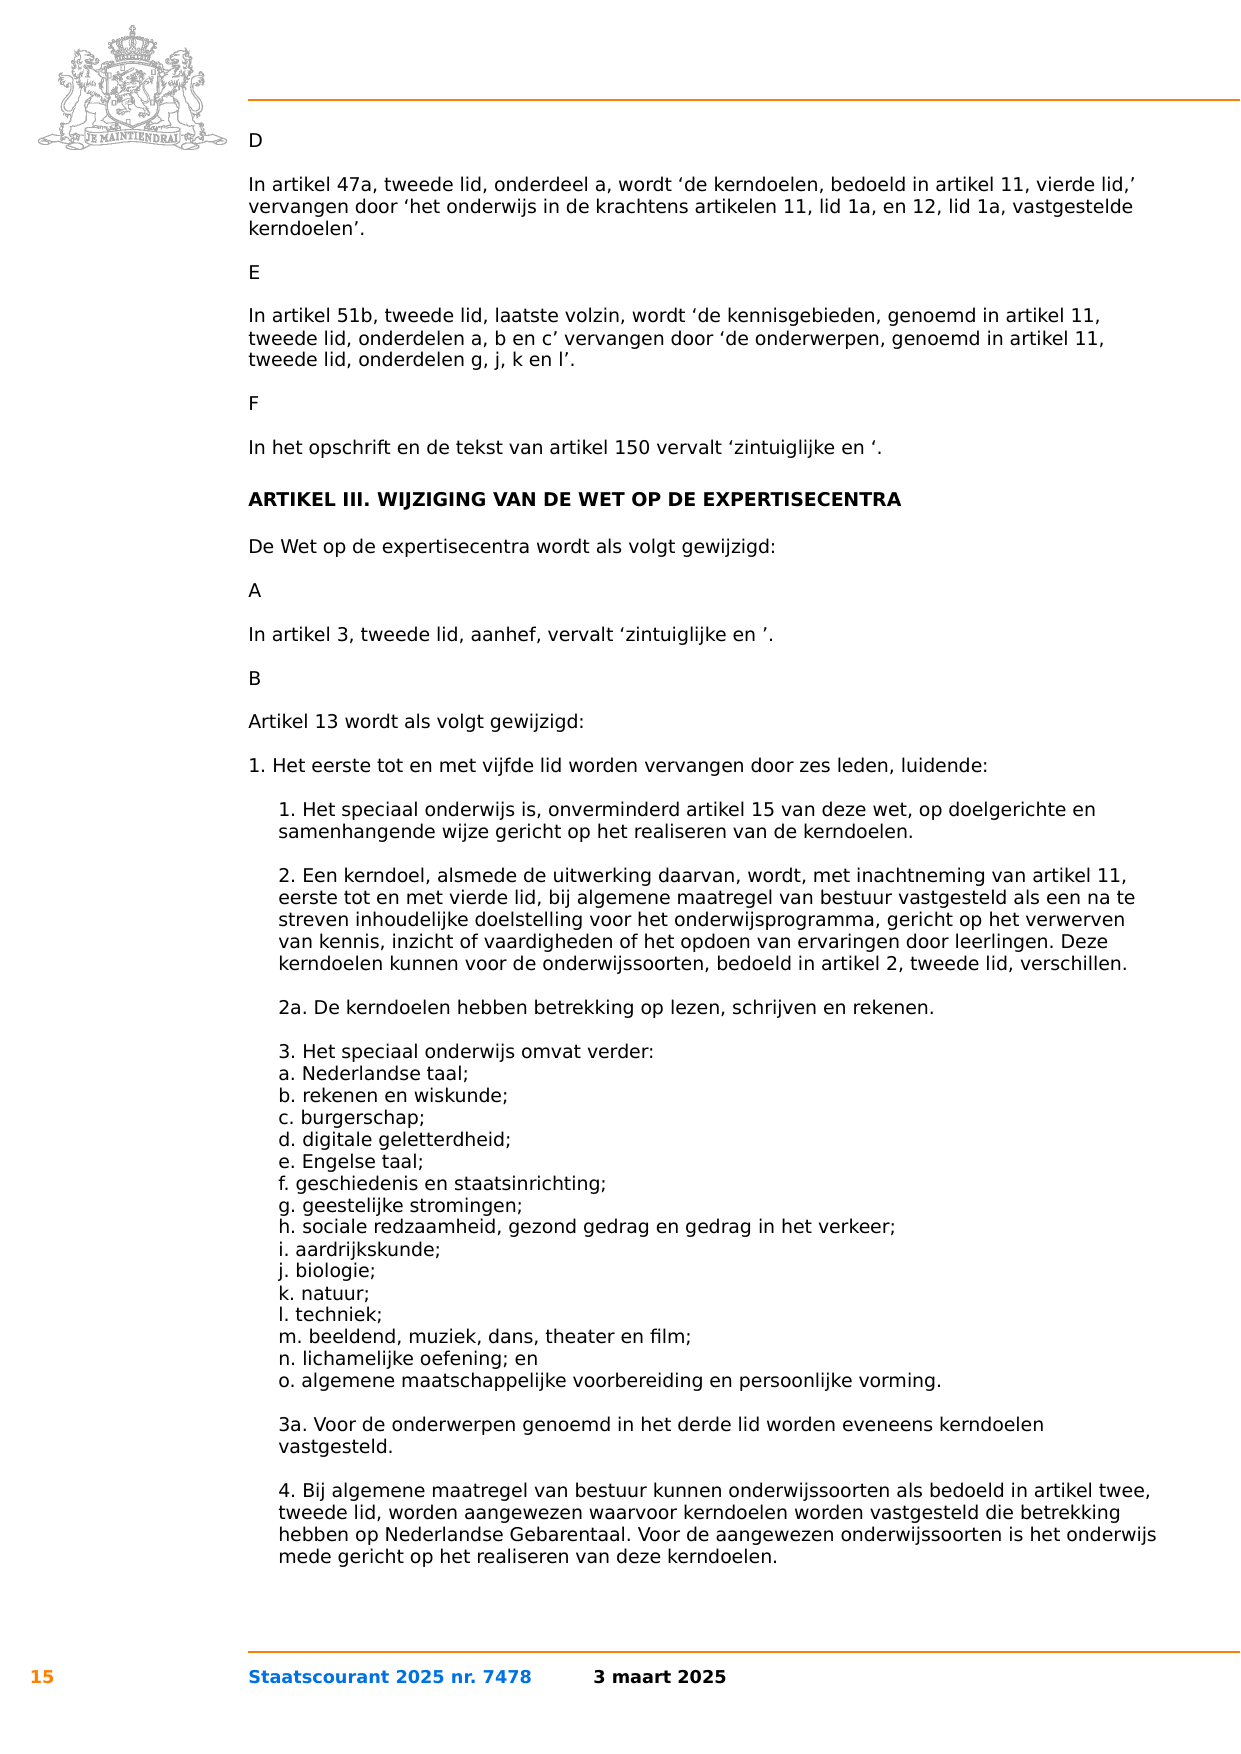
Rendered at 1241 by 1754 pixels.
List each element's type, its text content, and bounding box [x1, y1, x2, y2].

text 3a. Voor de onderwerpen genoemd in het derde lid worden eveneens kerndoelen vastgesteld. [278, 1414, 1163, 1458]
text In het opschrift en de tekst van artikel 150 vervalt ‘zintuiglijke en ‘. [248, 437, 1163, 459]
text k. natuur; [278, 1282, 1163, 1304]
text E [248, 262, 1163, 283]
text De Wet op de expertisecentra wordt als volgt gewijzigd: [248, 536, 1163, 558]
text B [248, 668, 1163, 689]
text e. Engelse taal; [278, 1151, 1163, 1172]
text 4. Bij algemene maatregel van bestuur kunnen onderwijssoorten als bedoeld in artikel twee, tweede lid, worden aangewezen waarvoor kerndoelen worden vastgesteld die betrekking hebben op Nederlandse Gebarentaal. Voor de aangewezen onderwijssoorten is het onderwijs mede gericht op het realiseren van deze kerndoelen. [278, 1480, 1163, 1568]
text In artikel 51b, tweede lid, laatste volzin, wordt ‘de kennisgebieden, genoemd in artikel 11, tweede lid, onderdelen a, b en c’ vervangen door ‘de onderwerpen, genoemd in artikel 11, tweede lid, onderdelen g, j, k en l’. [248, 305, 1163, 371]
text d. digitale geletterdheid; [278, 1128, 1163, 1151]
text 1. Het speciaal onderwijs is, onverminderd artikel 15 van deze wet, op doelgerichte en samenhangende wijze gericht op het realiseren van de kerndoelen. [278, 799, 1163, 843]
text g. geestelijke stromingen; [278, 1194, 1163, 1216]
text l. techniek; [278, 1304, 1163, 1326]
text a. Nederlandse taal; [278, 1063, 1163, 1084]
text j. biologie; [278, 1260, 1163, 1282]
text o. algemene maatschappelijke voorbereiding en persoonlijke vorming. [278, 1370, 1163, 1392]
text F [248, 393, 1163, 415]
text In artikel 47a, tweede lid, onderdeel a, wordt ‘de kerndoelen, bedoeld in artikel 11, vierde lid,’ vervangen door ‘het onderwijs in de krachtens artikelen 11, lid 1a, en 12, lid 1a, vastgestelde kerndoelen’. [248, 174, 1163, 240]
text b. rekenen en wiskunde; [278, 1084, 1163, 1107]
text n. lichamelijke oefening; en [278, 1348, 1163, 1370]
text In artikel 3, tweede lid, aanhef, vervalt ‘zintuiglijke en ’. [248, 624, 1163, 646]
text D [248, 130, 1163, 152]
text 2. Een kerndoel, alsmede de uitwerking daarvan, wordt, met inachtneming van artikel 11, eerste tot en met vierde lid, bij algemene maatregel van bestuur vastgesteld als een na te streven inhoudelijke doelstelling voor het onderwijsprogramma, gericht op het verwerven van kennis, inzicht of vaardigheden of het opdoen van ervaringen door leerlingen. Deze kerndoelen kunnen voor de onderwijssoorten, bedoeld in artikel 2, tweede lid, verschillen. [278, 865, 1163, 975]
text 3. Het speciaal onderwijs omvat verder: [278, 1041, 1163, 1063]
subtitle ARTIKEL III. WIJZIGING VAN DE WET OP DE EXPERTISECENTRA [248, 489, 1163, 511]
picture [38, 25, 227, 150]
text Artikel 13 wordt als volgt gewijzigd: [248, 711, 1163, 733]
text 1. Het eerste tot en met vijfde lid worden vervangen door zes leden, luidende: [248, 755, 1163, 777]
text A [248, 580, 1163, 602]
text 2a. De kerndoelen hebben betrekking op lezen, schrijven en rekenen. [278, 997, 1163, 1019]
text c. burgerschap; [278, 1107, 1163, 1128]
text m. beeldend, muziek, dans, theater en film; [278, 1326, 1163, 1348]
text i. aardrijkskunde; [278, 1238, 1163, 1260]
text f. geschiedenis en staatsinrichting; [278, 1172, 1163, 1194]
text h. sociale redzaamheid, gezond gedrag en gedrag in het verkeer; [278, 1216, 1163, 1238]
